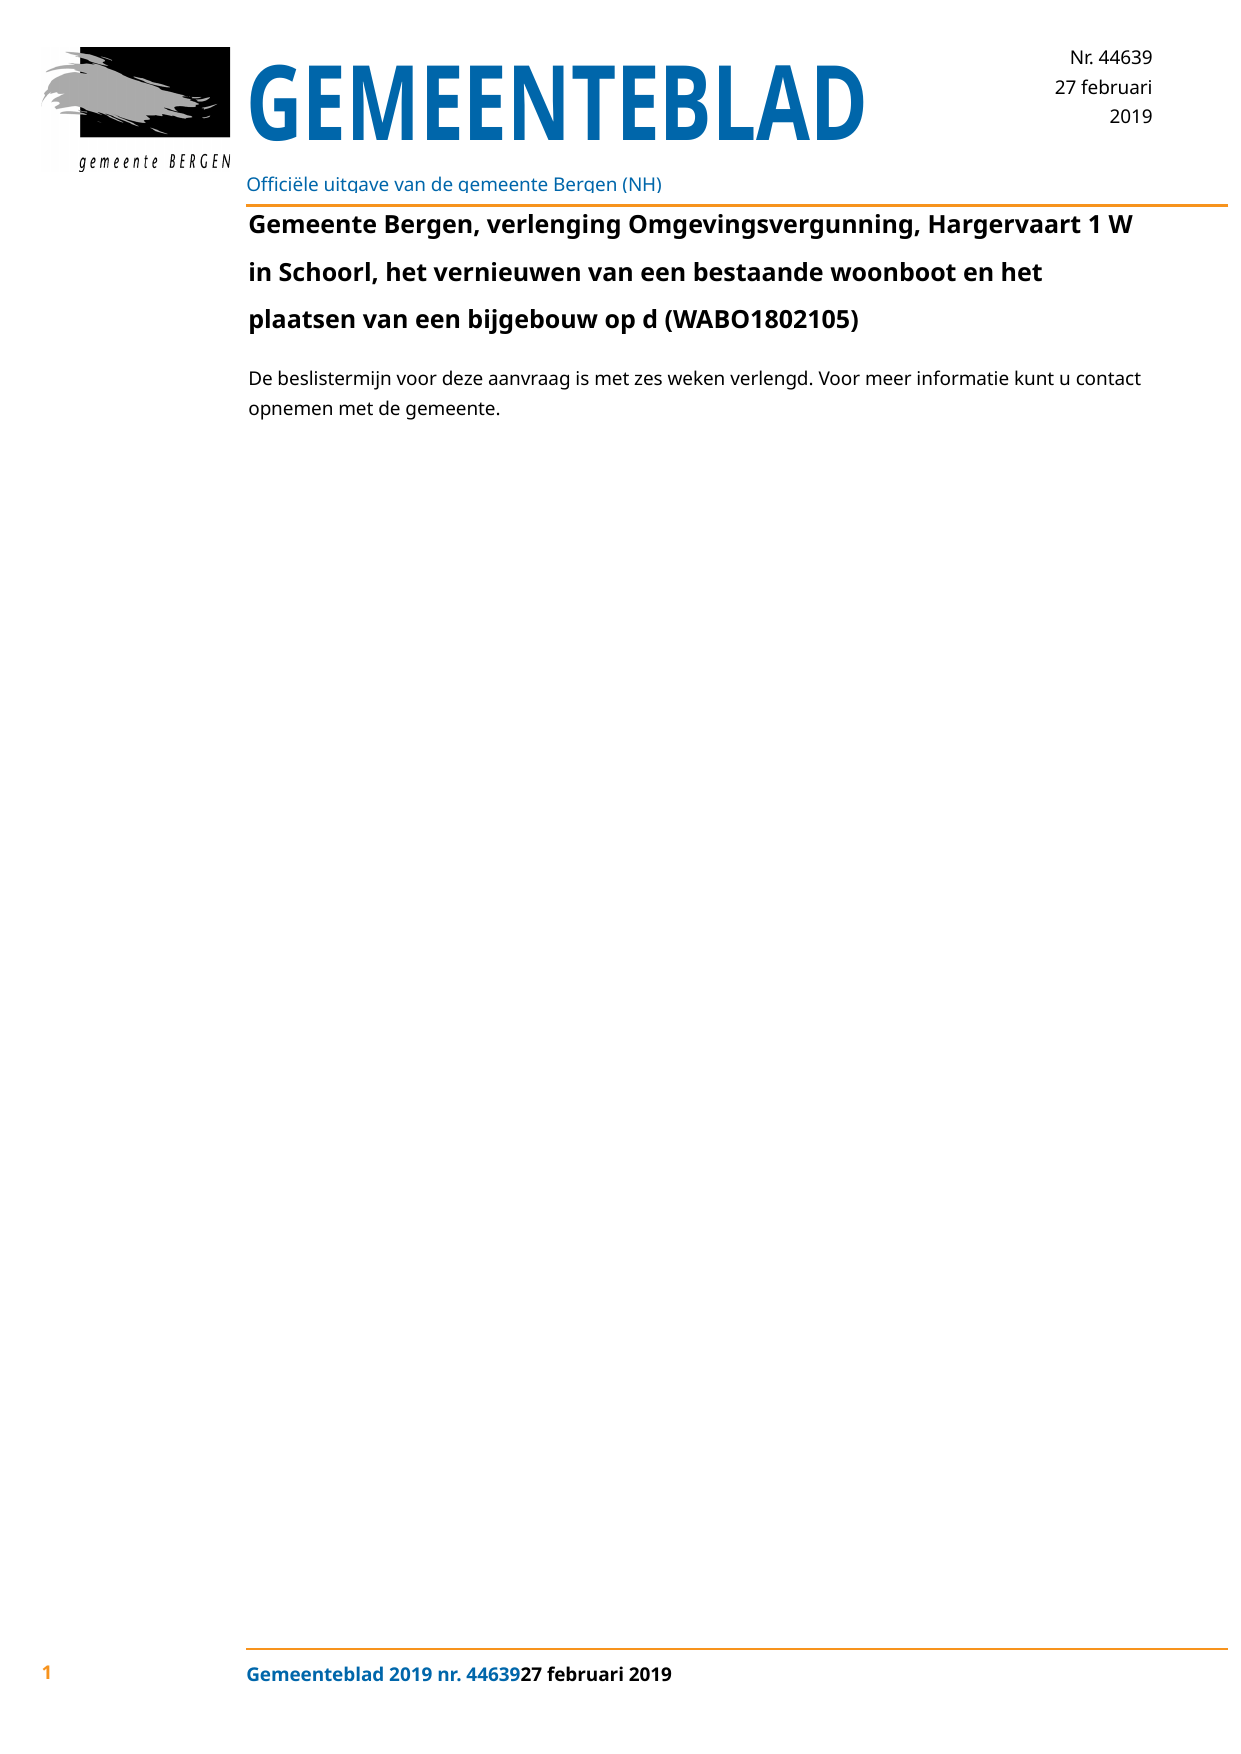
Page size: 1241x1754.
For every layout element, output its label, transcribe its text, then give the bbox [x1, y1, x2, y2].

picture [41, 47, 231, 172]
text De beslistermijn voor deze aanvraag is met zes weken verlengd. Voor meer informatie kunt u contact opnemen met de gemeente. [248, 366, 1152, 421]
text Gemeente Bergen, verlenging Omgevingsvergunning, Hargervaart 1 W in Schoorl, het vernieuwen van een bestaande woonboot en het plaatsen van een bijgebouw op d (WABO1802105) [248, 207, 1152, 336]
